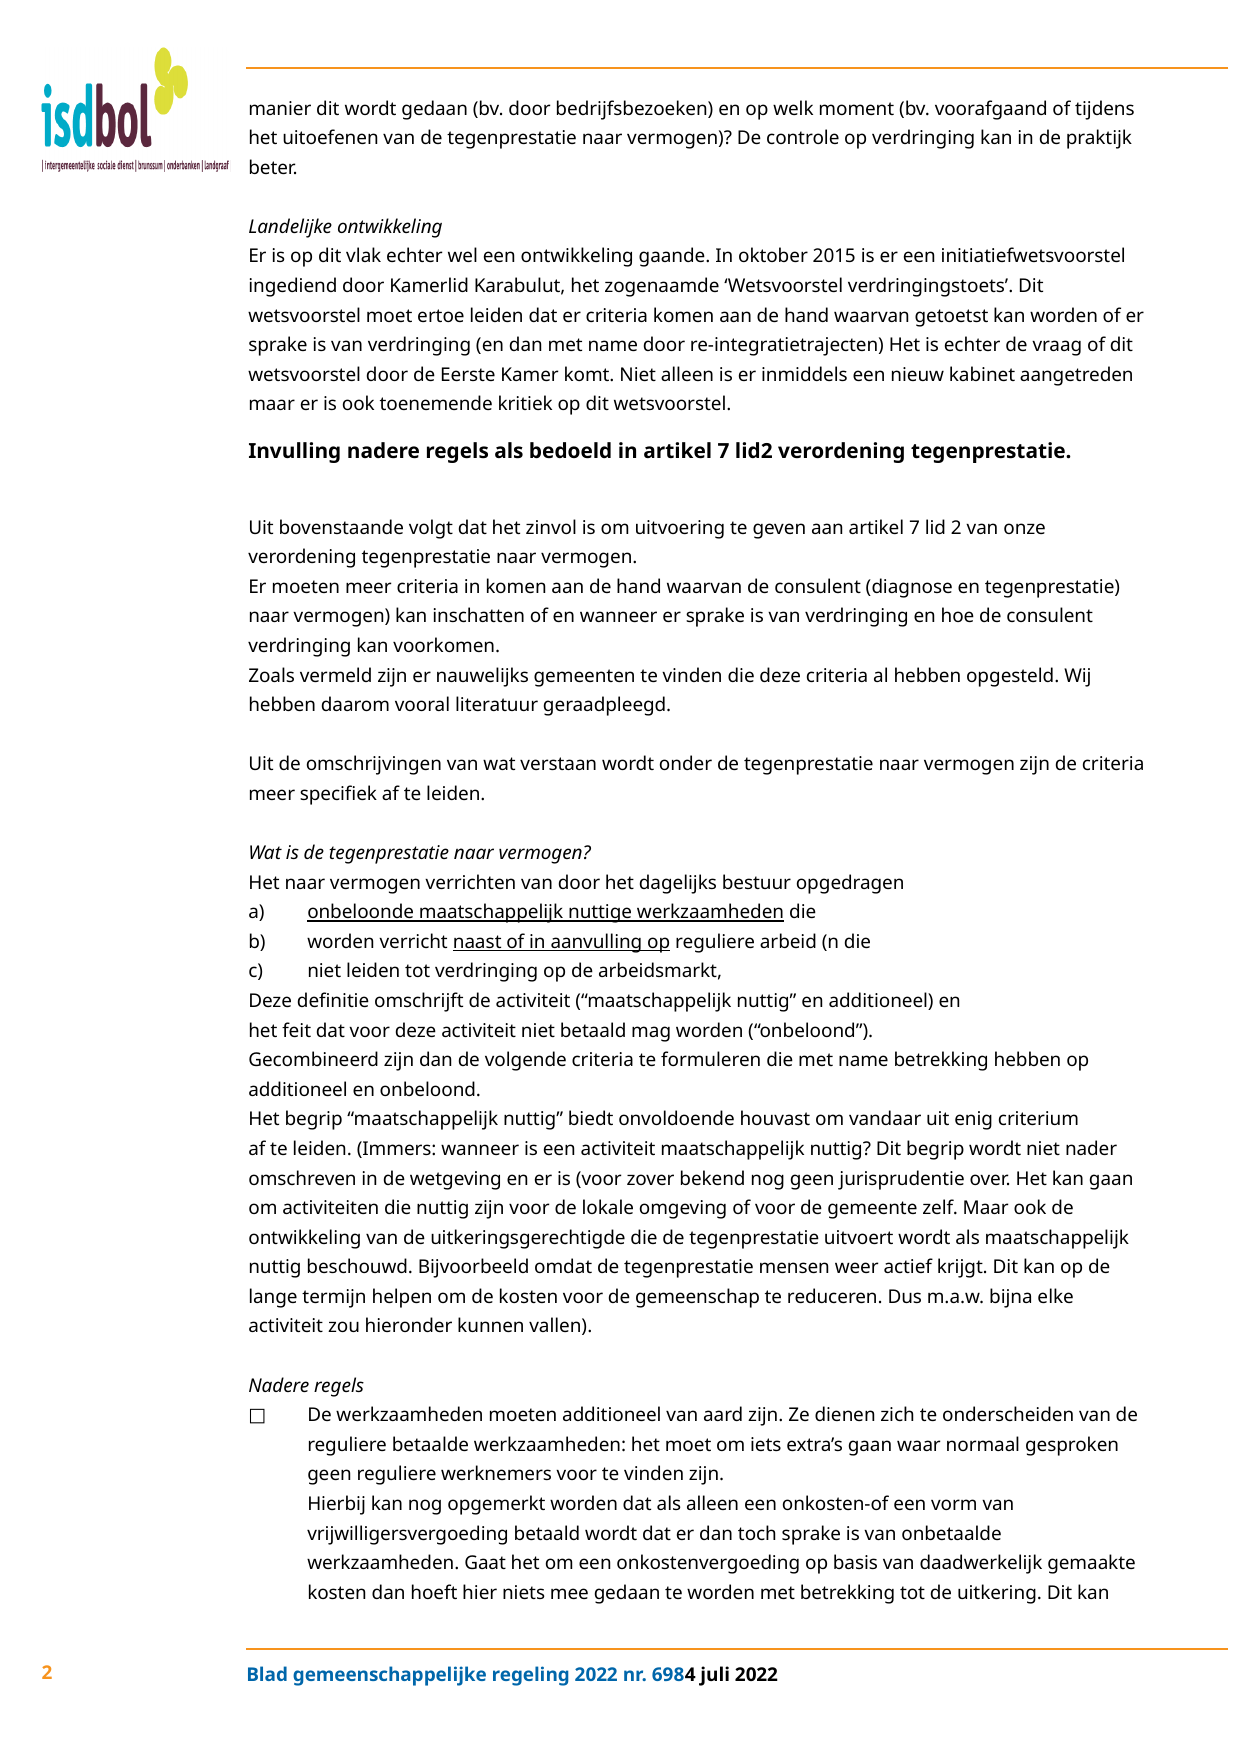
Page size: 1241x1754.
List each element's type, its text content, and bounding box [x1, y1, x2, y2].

text Er moeten meer criteria in komen aan de hand waarvan de consulent (diagnose en tegenprestatie) naar vermogen) kan inschatten of en wanneer er sprake is van verdringing en hoe de consulent verdringing kan voorkomen. [248, 573, 1152, 658]
list niet leiden tot verdringing op de arbeidsmarkt, [248, 958, 1152, 983]
text het feit dat voor deze activiteit niet betaald mag worden (“onbeloond”). [248, 1017, 1152, 1043]
text Uit bovenstaande volgt dat het zinvol is om uitvoering te geven aan artikel 7 lid 2 van onze verordening tegenprestatie naar vermogen. [248, 514, 1152, 569]
text Nadere regels [248, 1372, 1152, 1398]
picture [41, 47, 231, 172]
text Het begrip “maatschappelijk nuttig” biedt onvoldoende houvast om vandaar uit enig criterium [248, 1106, 1152, 1131]
text Er is op dit vlak echter wel een ontwikkeling gaande. In oktober 2015 is er een initiatiefwetsvoorstel ingediend door Kamerlid Karabulut, het zogenaamde ‘Wetsvoorstel verdringingstoets’. Dit wetsvoorstel moet ertoe leiden dat er criteria komen aan de hand waarvan getoetst kan worden of er sprake is van verdringing (en dan met name door re-integratietrajecten) Het is echter de vraag of dit wetsvoorstel door de Eerste Kamer komt. Niet alleen is er inmiddels een nieuw kabinet aangetreden maar er is ook toenemende kritiek op dit wetsvoorstel. [248, 243, 1152, 416]
text af te leiden. (Immers: wanneer is een activiteit maatschappelijk nuttig? Dit begrip wordt niet nader omschreven in de wetgeving en er is (voor zover bekend nog geen jurisprudentie over. Het kan gaan om activiteiten die nuttig zijn voor de lokale omgeving of voor de gemeente zelf. Maar ook de ontwikkeling van de uitkeringsgerechtigde die de tegenprestatie uitvoert wordt als maatschappelijk nuttig beschouwd. Bijvoorbeeld omdat de tegenprestatie mensen weer actief krijgt. Dit kan op de lange termijn helpen om de kosten voor de gemeenschap te reduceren. Dus m.a.w. bijna elke activiteit zou hieronder kunnen vallen). [248, 1135, 1152, 1338]
list worden verricht naast of in aanvulling op reguliere arbeid (n die [248, 928, 1152, 954]
text Zoals vermeld zijn er nauwelijks gemeenten te vinden die deze criteria al hebben opgesteld. Wij hebben daarom vooral literatuur geraadpleegd. [248, 662, 1152, 717]
text manier dit wordt gedaan (bv. door bedrijfsbezoeken) en op welk moment (bv. voorafgaand of tijdens het uitoefenen van de tegenprestatie naar vermogen)? De controle op verdringing kan in de praktijk beter. [248, 95, 1152, 180]
text Het naar vermogen verrichten van door het dagelijks bestuur opgedragen [248, 869, 1152, 895]
list Hierbij kan nog opgemerkt worden dat als alleen een onkosten-of een vorm van vrijwilligersvergoeding betaald wordt dat er dan toch sprake is van onbetaalde werkzaamheden. Gaat het om een onkostenvergoeding op basis van daadwerkelijk gemaakte kosten dan hoeft hier niets mee gedaan te worden met betrekking tot de uitkering. Dit kan [248, 1490, 1152, 1605]
text Wat is de tegenprestatie naar vermogen? [248, 839, 1152, 865]
list De werkzaamheden moeten additioneel van aard zijn. Ze dienen zich te onderscheiden van de reguliere betaalde werkzaamheden: het moet om iets extra’s gaan waar normaal gesproken geen reguliere werknemers voor te vinden zijn. [248, 1401, 1152, 1486]
text Invulling nadere regels als bedoeld in artikel 7 lid2 verordening tegenprestatie. [248, 436, 1152, 465]
list onbeloonde maatschappelijk nuttige werkzaamheden die [248, 898, 1152, 924]
text Gecombineerd zijn dan de volgende criteria te formuleren die met name betrekking hebben op additioneel en onbeloond. [248, 1046, 1152, 1102]
text Landelijke ontwikkeling [248, 213, 1152, 239]
text Deze definitie omschrijft de activiteit (“maatschappelijk nuttig” en additioneel) en [248, 987, 1152, 1013]
text Uit de omschrijvingen van wat verstaan wordt onder de tegenprestatie naar vermogen zijn de criteria meer specifiek af te leiden. [248, 751, 1152, 806]
